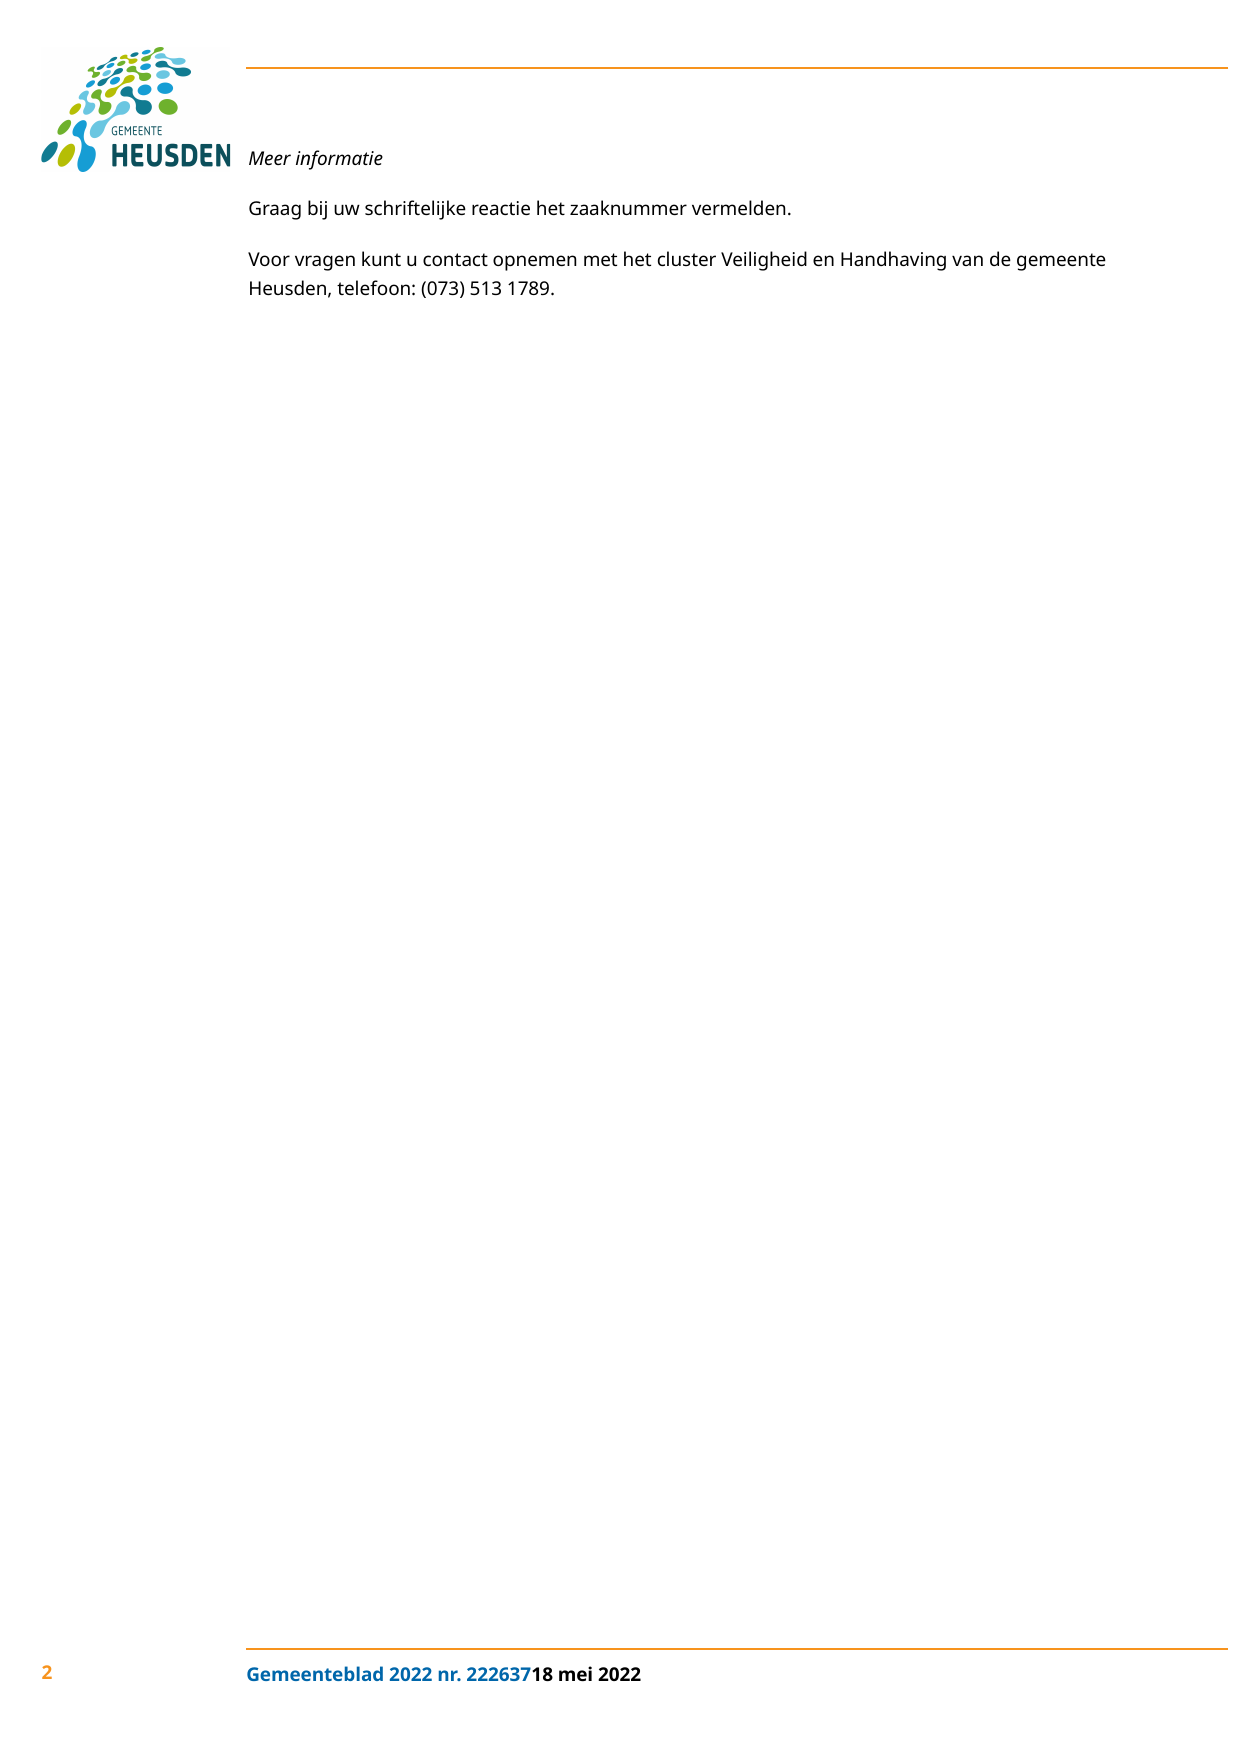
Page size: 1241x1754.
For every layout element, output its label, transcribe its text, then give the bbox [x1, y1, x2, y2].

picture [41, 47, 231, 172]
text Voor vragen kunt u contact opnemen met het cluster Veiligheid en Handhaving van de gemeente Heusden, telefoon: (073) 513 1789. [248, 246, 1152, 301]
text Graag bij uw schriftelijke reactie het zaaknummer vermelden. [248, 196, 1152, 221]
text Meer informatie [248, 145, 1152, 171]
